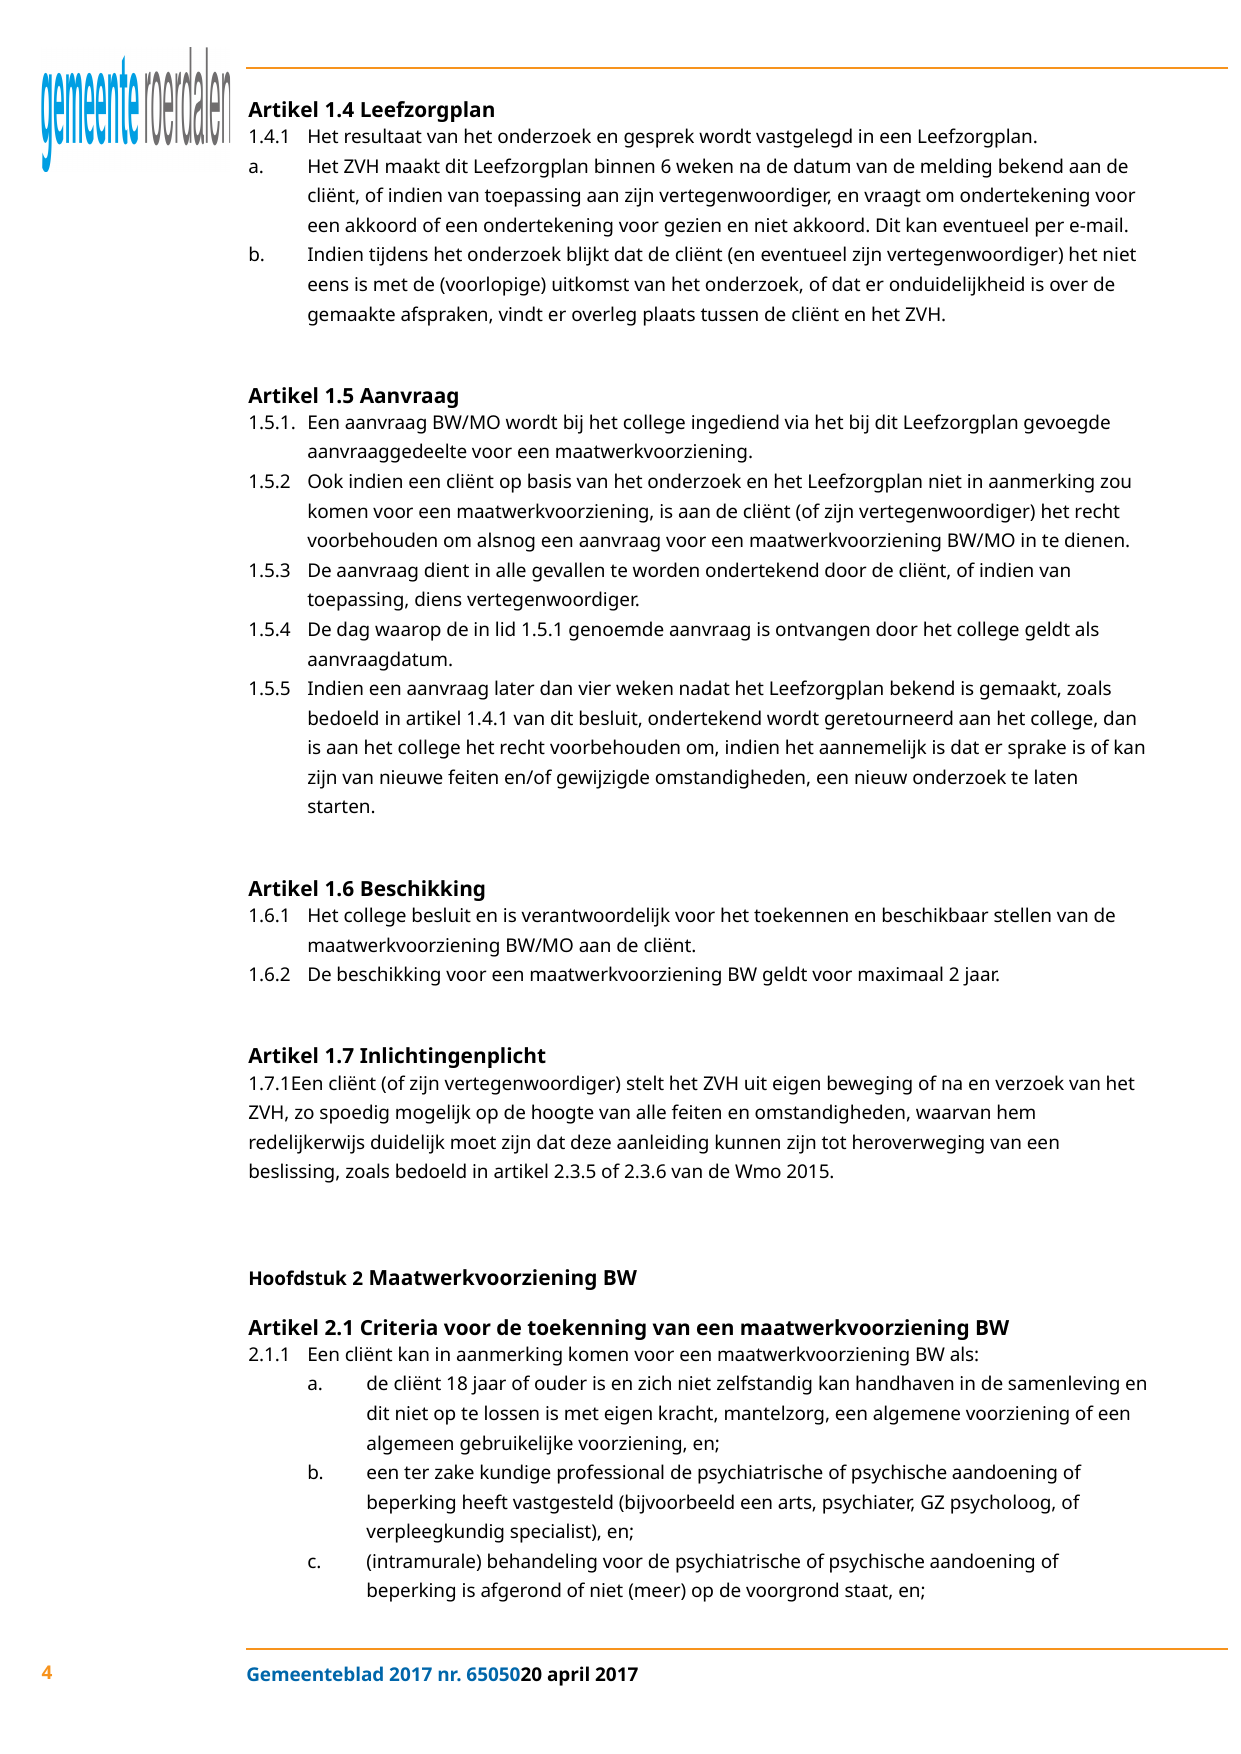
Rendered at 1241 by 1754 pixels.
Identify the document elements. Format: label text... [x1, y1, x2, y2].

list Indien tijdens het onderzoek blijkt dat de cliënt (en eventueel zijn vertegenwoordiger) het niet eens is met de (voorlopige) uitkomst van het onderzoek, of dat er onduidelijkheid is over de gemaakte afspraken, vindt er overleg plaats tussen de cliënt en het ZVH. [248, 242, 1152, 326]
picture [41, 134, 48, 172]
list Het resultaat van het onderzoek en gesprek wordt vastgelegd in een Leefzorgplan. [248, 123, 1152, 149]
list Het college besluit en is verantwoordelijk voor het toekennen en beschikbaar stellen van de maatwerkvoorziening BW/MO aan de cliënt. [248, 902, 1152, 957]
text Artikel 1.4 Leefzorgplan [248, 95, 1152, 123]
list De dag waarop de in lid 1.5.1 genoemde aanvraag is ontvangen door het college geldt als aanvraagdatum. [248, 616, 1152, 672]
list De beschikking voor een maatwerkvoorziening BW geldt voor maximaal 2 jaar. [248, 961, 1152, 987]
list Een aanvraag BW/MO wordt bij het college ingediend via het bij dit Leefzorgplan gevoegde aanvraaggedeelte voor een maatwerkvoorziening. [248, 409, 1152, 464]
text Hoofdstuk 2 Maatwerkvoorziening BW [248, 1263, 1152, 1292]
list (intramurale) behandeling voor de psychiatrische of psychische aandoening of beperking is afgerond of niet (meer) op de voorgrond staat, en; [307, 1548, 1152, 1603]
list Indien een aanvraag later dan vier weken nadat het Leefzorgplan bekend is gemaakt, zoals bedoeld in artikel 1.4.1 van dit besluit, ondertekend wordt geretourneerd aan het college, dan is aan het college het recht voorbehouden om, indien het aannemelijk is dat er sprake is of kan zijn van nieuwe feiten en/of gewijzigde omstandigheden, een nieuw onderzoek te laten starten. [248, 675, 1152, 819]
list Het ZVH maakt dit Leefzorgplan binnen 6 weken na de datum van de melding bekend aan de cliënt, of indien van toepassing aan zijn vertegenwoordiger, en vraagt om ondertekening voor een akkoord of een ondertekening voor gezien en niet akkoord. Dit kan eventueel per e-mail. [248, 153, 1152, 238]
list de cliënt 18 jaar of ouder is en zich niet zelfstandig kan handhaven in de samenleving en dit niet op te lossen is met eigen kracht, mantelzorg, een algemene voorziening of een algemeen gebruikelijke voorziening, en; [307, 1371, 1152, 1456]
picture [41, 47, 231, 172]
list een ter zake kundige professional de psychiatrische of psychische aandoening of beperking heeft vastgesteld (bijvoorbeeld een arts, psychiater, GZ psycholoog, of verpleegkundig specialist), en; [307, 1459, 1152, 1544]
text Artikel 2.1 Criteria voor de toekenning van een maatwerkvoorziening BW [248, 1313, 1152, 1341]
list Een cliënt kan in aanmerking komen voor een maatwerkvoorziening BW als: [248, 1341, 1152, 1367]
text Artikel 1.5 Aanvraag [248, 381, 1152, 409]
text Artikel 1.6 Beschikking [248, 874, 1152, 902]
text Artikel 1.7 Inlichtingenplicht [248, 1041, 1152, 1070]
list Ook indien een cliënt op basis van het onderzoek en het Leefzorgplan niet in aanmerking zou komen voor een maatwerkvoorziening, is aan de cliënt (of zijn vertegenwoordiger) het recht voorbehouden om alsnog een aanvraag voor een maatwerkvoorziening BW/MO in te dienen. [248, 468, 1152, 553]
text 1.7.1Een cliënt (of zijn vertegenwoordiger) stelt het ZVH uit eigen beweging of na en verzoek van het ZVH, zo spoedig mogelijk op de hoogte van alle feiten en omstandigheden, waarvan hem redelijkerwijs duidelijk moet zijn dat deze aanleiding kunnen zijn tot heroverweging van een beslissing, zoals bedoeld in artikel 2.3.5 of 2.3.6 van de Wmo 2015. [248, 1070, 1152, 1184]
list De aanvraag dient in alle gevallen te worden ondertekend door de cliënt, of indien van toepassing, diens vertegenwoordiger. [248, 557, 1152, 612]
